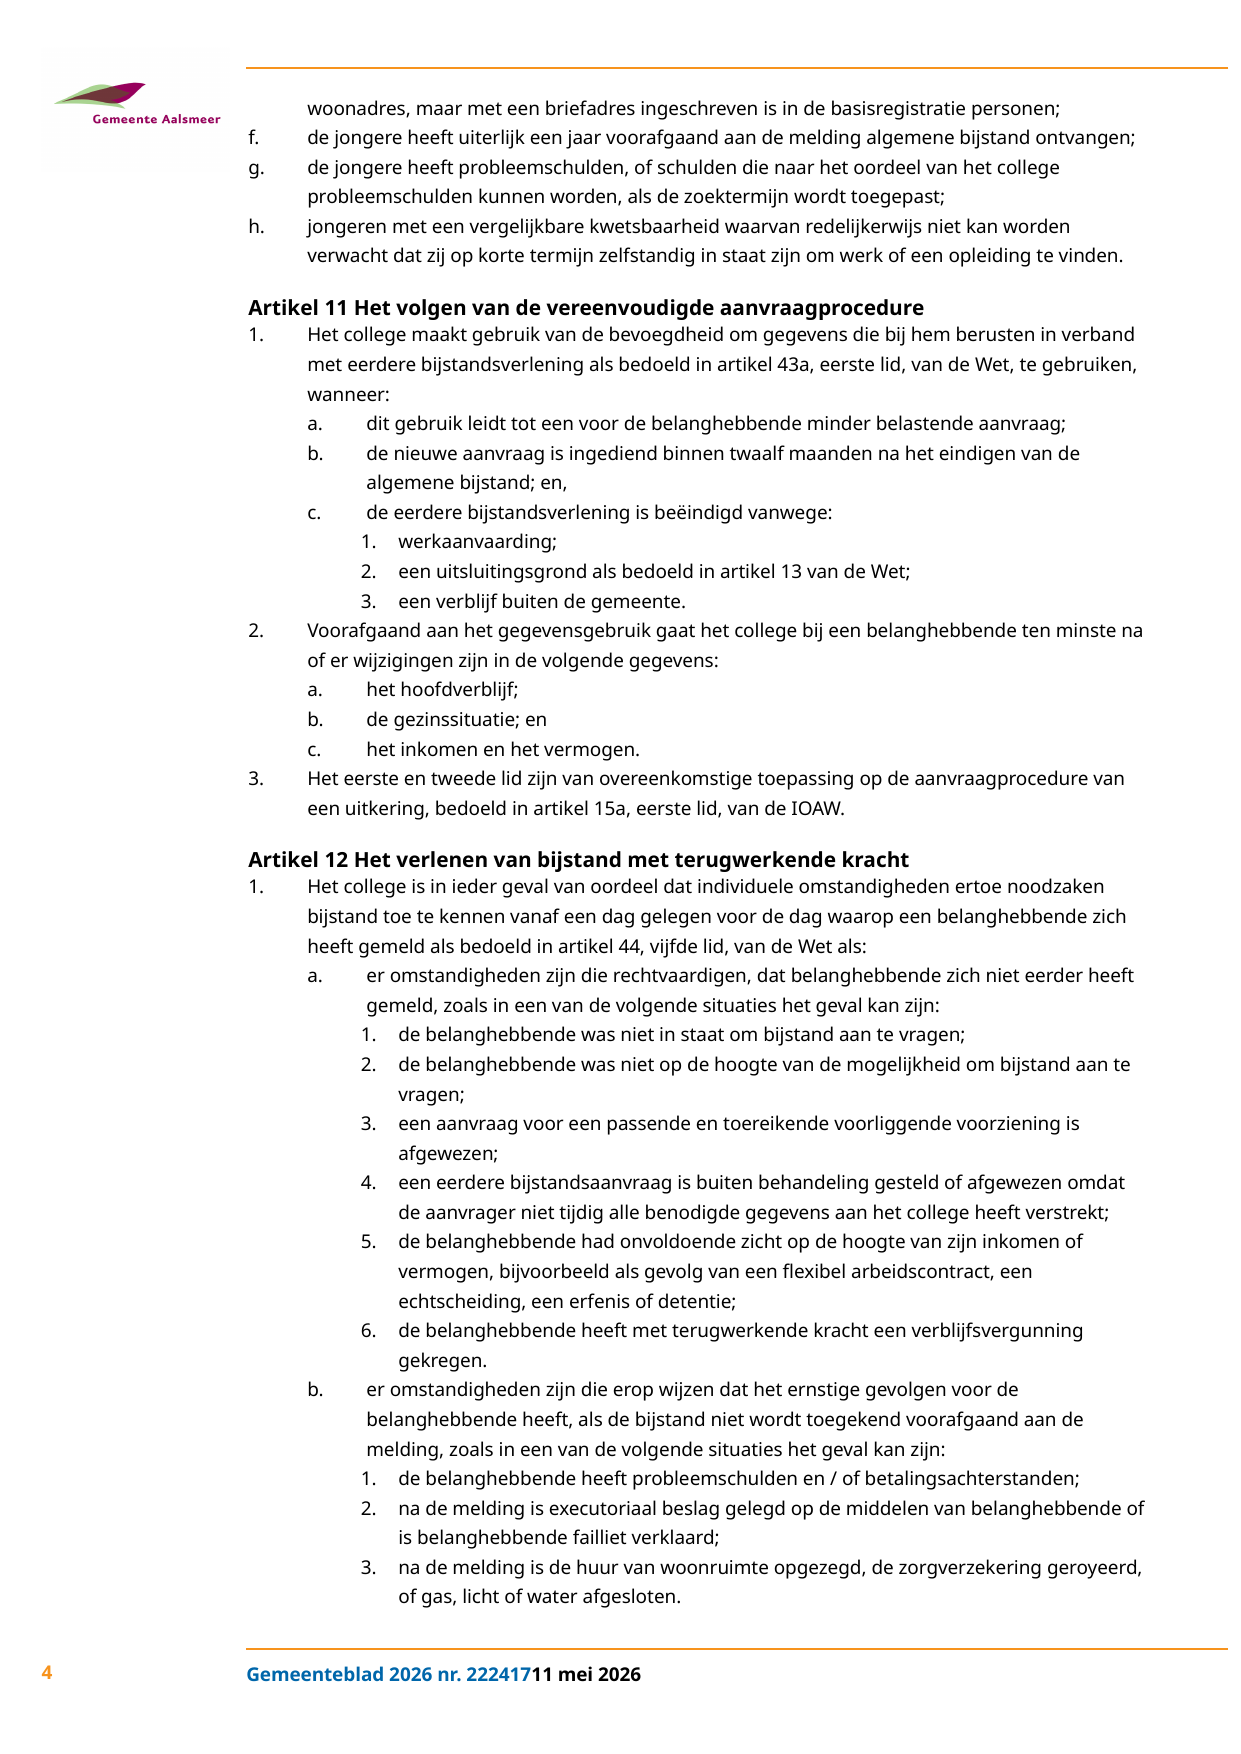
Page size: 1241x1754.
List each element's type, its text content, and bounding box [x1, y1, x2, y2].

list de nieuwe aanvraag is ingediend binnen twaalf maanden na het eindigen van de algemene bijstand; en, [307, 440, 1152, 495]
list na de melding is de huur van woonruimte opgezegd, de zorgverzekering geroyeerd, of gas, licht of water afgesloten. [361, 1554, 1152, 1609]
text Artikel 11 Het volgen van de vereenvoudigde aanvraagprocedure [248, 293, 1152, 322]
text Artikel 12 Het verlenen van bijstand met terugwerkende kracht [248, 845, 1152, 874]
list een eerdere bijstandsaanvraag is buiten behandeling gesteld of afgewezen omdat de aanvrager niet tijdig alle benodigde gegevens aan het college heeft verstrekt; [361, 1169, 1152, 1225]
list het hoofdverblijf; [307, 677, 1152, 702]
list de belanghebbende heeft met terugwerkende kracht een verblijfsvergunning gekregen. [361, 1317, 1152, 1373]
list Het eerste en tweede lid zijn van overeenkomstige toepassing op de aanvraagprocedure van een uitkering, bedoeld in artikel 15a, eerste lid, van de IOAW. [248, 765, 1152, 821]
list na de melding is executoriaal beslag gelegd op de middelen van belanghebbende of is belanghebbende failliet verklaard; [361, 1495, 1152, 1550]
list een uitsluitingsgrond als bedoeld in artikel 13 van de Wet; [361, 558, 1152, 584]
picture [41, 47, 231, 172]
list de belanghebbende was niet op de hoogte van de mogelijkheid om bijstand aan te vragen; [361, 1051, 1152, 1107]
list werkaanvaarding; [361, 529, 1152, 554]
list jongeren met een vergelijkbare kwetsbaarheid waarvan redelijkerwijs niet kan worden verwacht dat zij op korte termijn zelfstandig in staat zijn om werk of een opleiding te vinden. [248, 213, 1152, 268]
list de jongere heeft uiterlijk een jaar voorafgaand aan de melding algemene bijstand ontvangen; [248, 124, 1152, 150]
list Het college is in ieder geval van oordeel dat individuele omstandigheden ertoe noodzaken bijstand toe te kennen vanaf een dag gelegen voor de dag waarop een belanghebbende zich heeft gemeld als bedoeld in artikel 44, vijfde lid, van de Wet als: [248, 874, 1152, 959]
list een aanvraag voor een passende en toereikende voorliggende voorziening is afgewezen; [361, 1110, 1152, 1166]
list woonadres, maar met een briefadres ingeschreven is in de basisregistratie personen; [248, 95, 1152, 121]
list de eerdere bijstandsverlening is beëindigd vanwege: [307, 499, 1152, 525]
list de jongere heeft probleemschulden, of schulden die naar het oordeel van het college probleemschulden kunnen worden, als de zoektermijn wordt toegepast; [248, 154, 1152, 209]
list dit gebruik leidt tot een voor de belanghebbende minder belastende aanvraag; [307, 410, 1152, 436]
list er omstandigheden zijn die rechtvaardigen, dat belanghebbende zich niet eerder heeft gemeld, zoals in een van de volgende situaties het geval kan zijn: [307, 962, 1152, 1018]
list er omstandigheden zijn die erop wijzen dat het ernstige gevolgen voor de belanghebbende heeft, als de bijstand niet wordt toegekend voorafgaand aan de melding, zoals in een van de volgende situaties het geval kan zijn: [307, 1377, 1152, 1462]
list het inkomen en het vermogen. [307, 736, 1152, 761]
list een verblijf buiten de gemeente. [361, 588, 1152, 613]
list Het college maakt gebruik van de bevoegdheid om gegevens die bij hem berusten in verband met eerdere bijstandsverlening als bedoeld in artikel 43a, eerste lid, van de Wet, te gebruiken, wanneer: [248, 322, 1152, 406]
list de belanghebbende was niet in staat om bijstand aan te vragen; [361, 1022, 1152, 1047]
list de belanghebbende heeft probleemschulden en / of betalingsachterstanden; [361, 1465, 1152, 1491]
list de belanghebbende had onvoldoende zicht op de hoogte van zijn inkomen of vermogen, bijvoorbeeld als gevolg van een flexibel arbeidscontract, een echtscheiding, een erfenis of detentie; [361, 1229, 1152, 1314]
list de gezinssituatie; en [307, 706, 1152, 732]
list Voorafgaand aan het gegevensgebruik gaat het college bij een belanghebbende ten minste na of er wijzigingen zijn in de volgende gegevens: [248, 617, 1152, 673]
